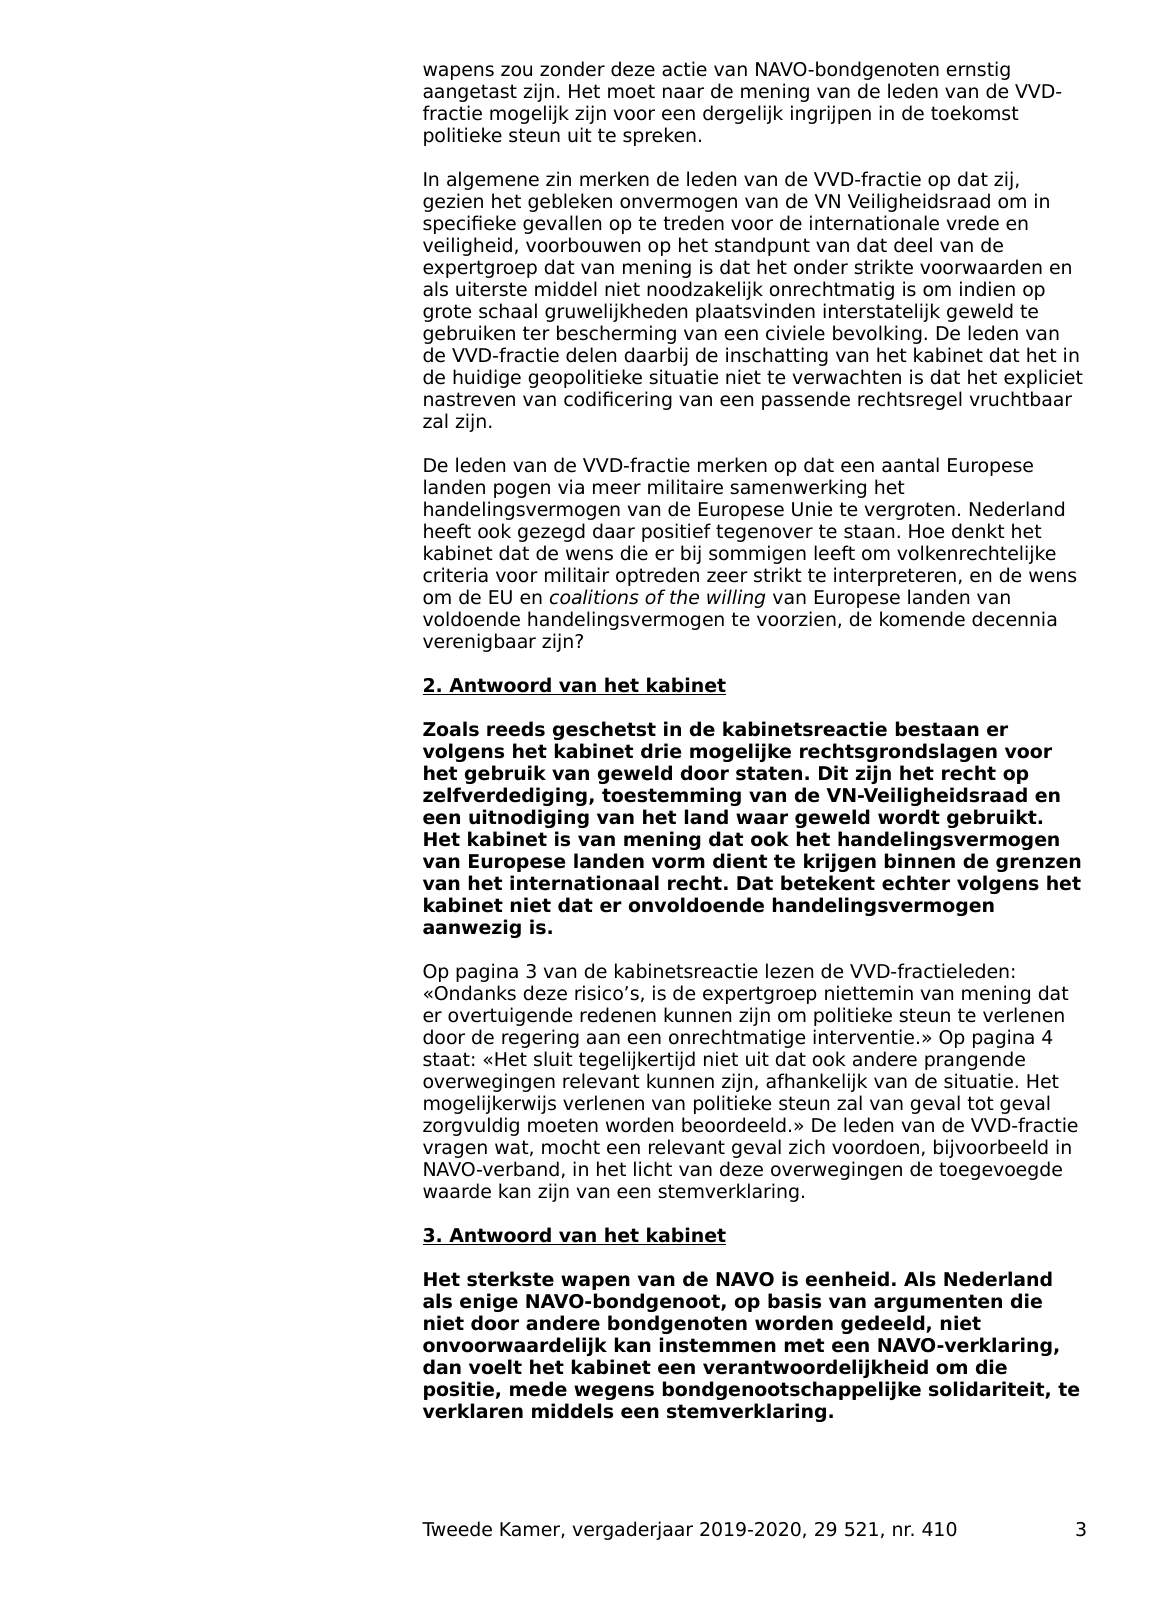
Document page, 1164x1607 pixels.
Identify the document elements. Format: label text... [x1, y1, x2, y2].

subtitle 2. Antwoord van het kabinet [422, 675, 1087, 697]
text wapens zou zonder deze actie van NAVO-bondgenoten ernstig aangetast zijn. Het moet naar de mening van de leden van de VVD-fractie mogelijk zijn voor een dergelijk ingrijpen in de toekomst politieke steun uit te spreken. [422, 59, 1087, 147]
text Zoals reeds geschetst in de kabinetsreactie bestaan er volgens het kabinet drie mogelijke rechtsgrondslagen voor het gebruik van geweld door staten. Dit zijn het recht op zelfverdediging, toestemming van de VN-Veiligheidsraad en een uitnodiging van het land waar geweld wordt gebruikt. Het kabinet is van mening dat ook het handelingsvermogen van Europese landen vorm dient te krijgen binnen de grenzen van het internationaal recht. Dat betekent echter volgens het kabinet niet dat er onvoldoende handelingsvermogen aanwezig is. [422, 719, 1087, 939]
text De leden van de VVD-fractie merken op dat een aantal Europese landen pogen via meer militaire samenwerking het handelingsvermogen van de Europese Unie te vergroten. Nederland heeft ook gezegd daar positief tegenover te staan. Hoe denkt het kabinet dat de wens die er bij sommigen leeft om volkenrechtelijke criteria voor militair optreden zeer strikt te interpreteren, en de wens om de EU en coalitions of the willing van Europese landen van voldoende handelingsvermogen te voorzien, de komende decennia verenigbaar zijn? [422, 455, 1087, 653]
text Het sterkste wapen van de NAVO is eenheid. Als Nederland als enige NAVO-bondgenoot, op basis van argumenten die niet door andere bondgenoten worden gedeeld, niet onvoorwaardelijk kan instemmen met een NAVO-verklaring, dan voelt het kabinet een verantwoordelijkheid om die positie, mede wegens bondgenootschappelijke solidariteit, te verklaren middels een stemverklaring. [422, 1269, 1087, 1423]
text In algemene zin merken de leden van de VVD-fractie op dat zij, gezien het gebleken onvermogen van de VN Veiligheidsraad om in specifieke gevallen op te treden voor de internationale vrede en veiligheid, voorbouwen op het standpunt van dat deel van de expertgroep dat van mening is dat het onder strikte voorwaarden en als uiterste middel niet noodzakelijk onrechtmatig is om indien op grote schaal gruwelijkheden plaatsvinden interstatelijk geweld te gebruiken ter bescherming van een civiele bevolking. De leden van de VVD-fractie delen daarbij de inschatting van het kabinet dat het in de huidige geopolitieke situatie niet te verwachten is dat het expliciet nastreven van codificering van een passende rechtsregel vruchtbaar zal zijn. [422, 169, 1087, 433]
subtitle 3. Antwoord van het kabinet [422, 1225, 1087, 1247]
text Op pagina 3 van de kabinetsreactie lezen de VVD-fractieleden: «Ondanks deze risico’s, is de expertgroep niettemin van mening dat er overtuigende redenen kunnen zijn om politieke steun te verlenen door de regering aan een onrechtmatige interventie.» Op pagina 4 staat: «Het sluit tegelijkertijd niet uit dat ook andere prangende overwegingen relevant kunnen zijn, afhankelijk van de situatie. Het mogelijkerwijs verlenen van politieke steun zal van geval tot geval zorgvuldig moeten worden beoordeeld.» De leden van de VVD-fractie vragen wat, mocht een relevant geval zich voordoen, bijvoorbeeld in NAVO-verband, in het licht van deze overwegingen de toegevoegde waarde kan zijn van een stemverklaring. [422, 961, 1087, 1203]
